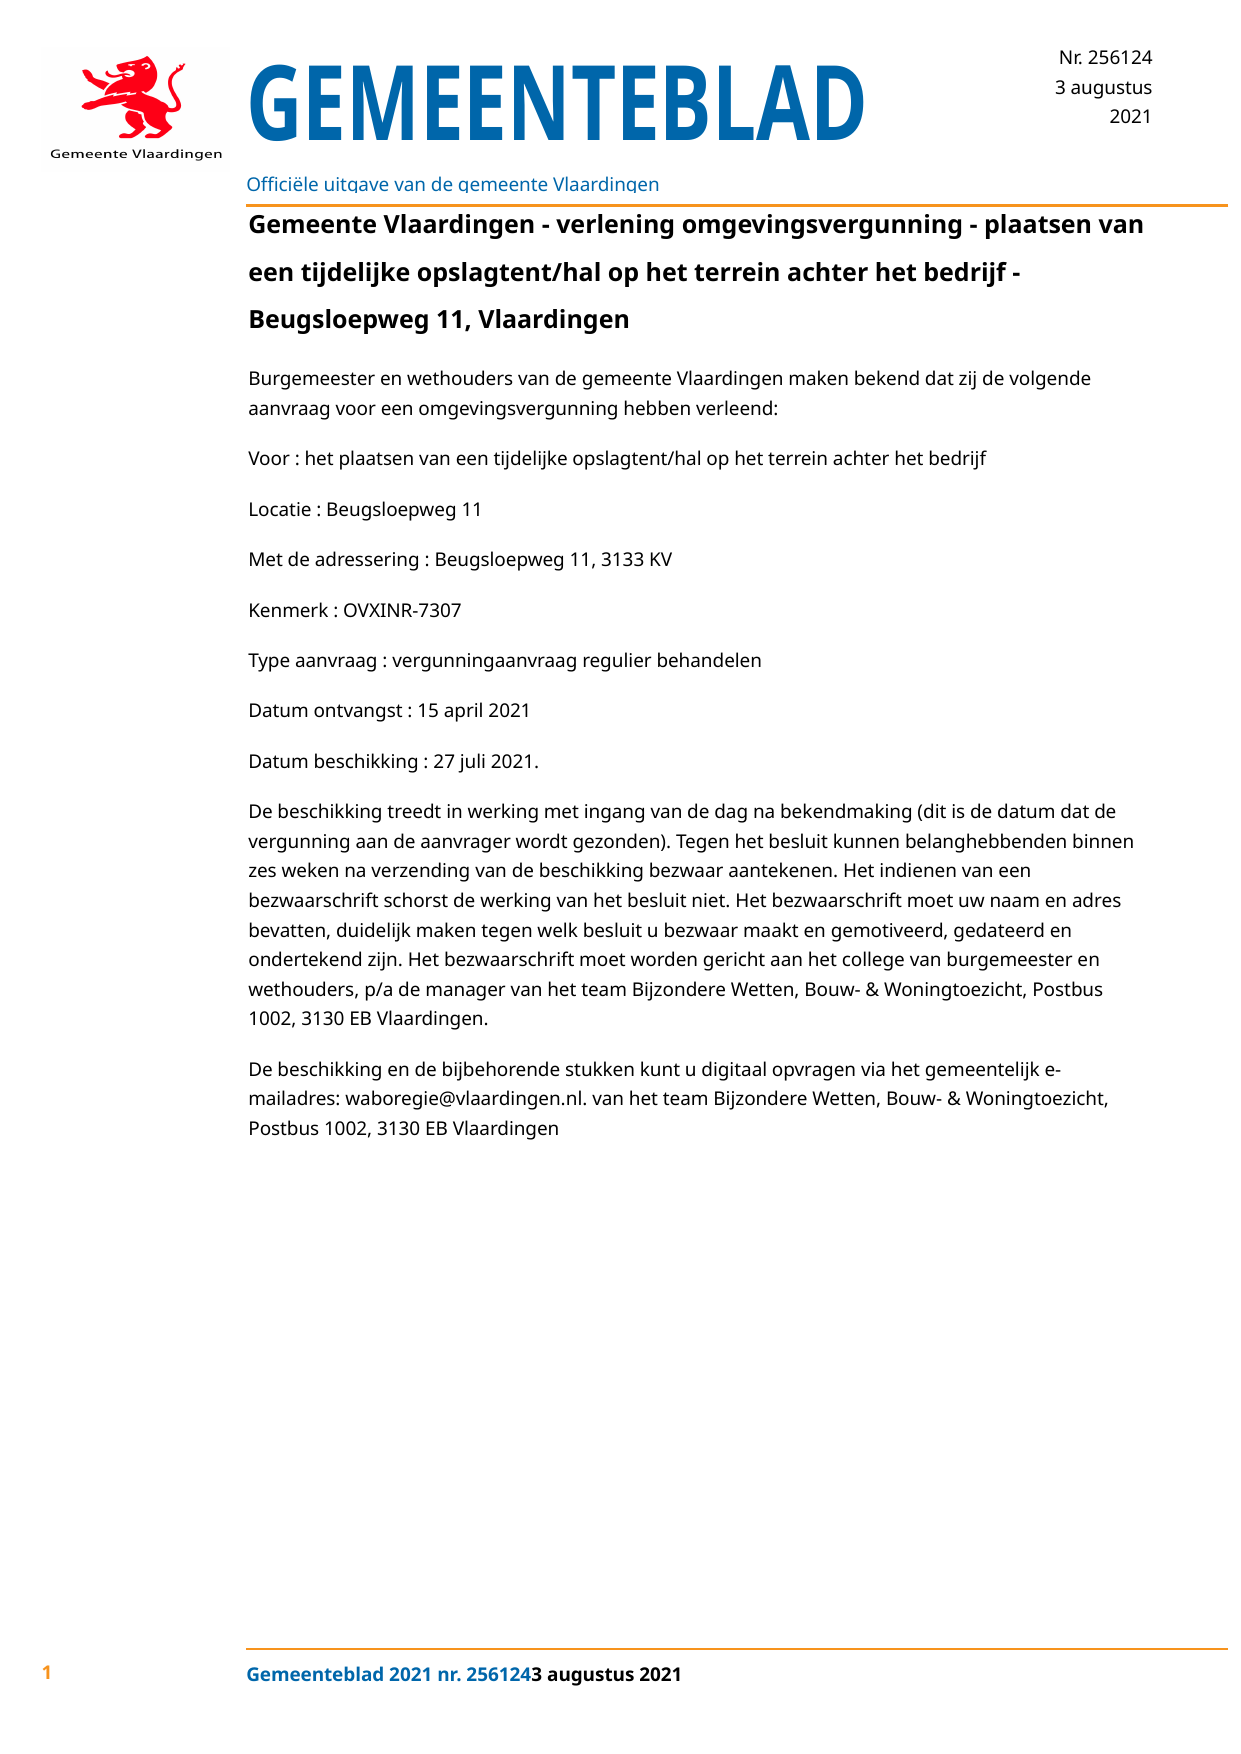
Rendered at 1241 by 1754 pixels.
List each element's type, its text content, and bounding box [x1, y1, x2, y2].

text De beschikking en de bijbehorende stukken kunt u digitaal opvragen via het gemeentelijk e-mailadres: waboregie@vlaardingen.nl. van het team Bijzondere Wetten, Bouw- & Woningtoezicht, Postbus 1002, 3130 EB Vlaardingen [248, 1056, 1152, 1141]
text De beschikking treedt in werking met ingang van de dag na bekendmaking (dit is de datum dat de vergunning aan de aanvrager wordt gezonden). Tegen het besluit kunnen belanghebbenden binnen zes weken na verzending van de beschikking bezwaar aantekenen. Het indienen van een bezwaarschrift schorst de werking van het besluit niet. Het bezwaarschrift moet uw naam en adres bevatten, duidelijk maken tegen welk besluit u bezwaar maakt en gemotiveerd, gedateerd en ondertekend zijn. Het bezwaarschrift moet worden gericht aan het college van burgemeester en wethouders, p/a de manager van het team Bijzondere Wetten, Bouw- & Woningtoezicht, Postbus 1002, 3130 EB Vlaardingen. [248, 798, 1152, 1031]
text Locatie : Beugsloepweg 11 [248, 496, 1152, 522]
text Burgemeester en wethouders van de gemeente Vlaardingen maken bekend dat zij de volgende aanvraag voor een omgevingsvergunning hebben verleend: [248, 366, 1152, 421]
text Type aanvraag : vergunningaanvraag regulier behandelen [248, 647, 1152, 673]
text Kenmerk : OVXINR-7307 [248, 597, 1152, 622]
text Voor : het plaatsen van een tijdelijke opslagtent/hal op het terrein achter het bedrijf [248, 446, 1152, 471]
text Gemeente Vlaardingen - verlening omgevingsvergunning - plaatsen van een tijdelijke opslagtent/hal op het terrein achter het bedrijf - Beugsloepweg 11, Vlaardingen [248, 207, 1152, 336]
text Datum ontvangst : 15 april 2021 [248, 698, 1152, 723]
text Datum beschikking : 27 juli 2021. [248, 748, 1152, 774]
picture [41, 47, 231, 172]
text Met de adressering : Beugsloepweg 11, 3133 KV [248, 546, 1152, 572]
